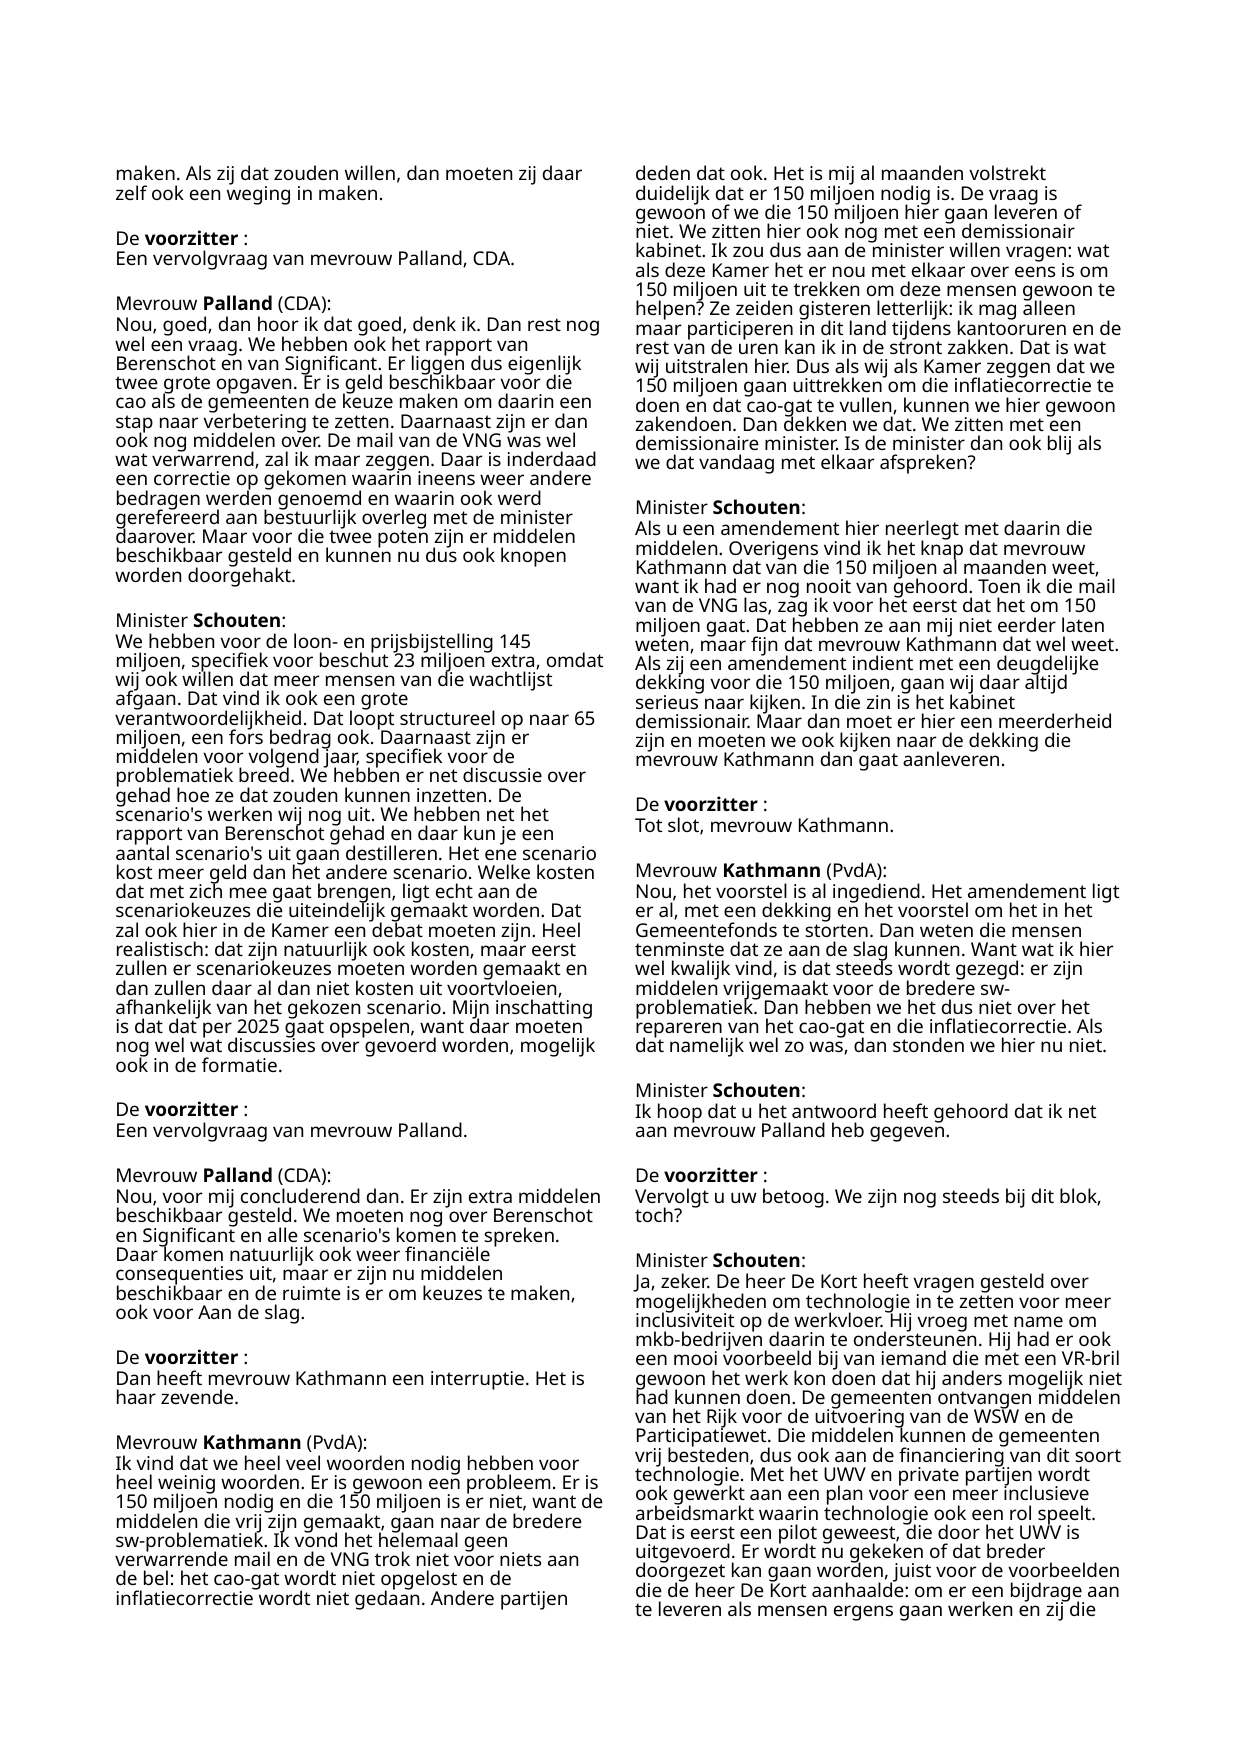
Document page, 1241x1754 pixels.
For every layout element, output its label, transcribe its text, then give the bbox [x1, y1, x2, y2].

text Nou, goed, dan hoor ik dat goed, denk ik. Dan rest nog wel een vraag. We hebben ook het rapport van Berenschot en van Significant. Er liggen dus eigenlijk twee grote opgaven. Er is geld beschikbaar voor die cao als de gemeenten de keuze maken om daarin een stap naar verbetering te zetten. Daarnaast zijn er dan ook nog middelen over. De mail van de VNG was wel wat verwarrend, zal ik maar zeggen. Daar is inderdaad een correctie op gekomen waarin ineens weer andere bedragen werden genoemd en waarin ook werd gerefereerd aan bestuurlijk overleg met de minister daarover. Maar voor die twee poten zijn er middelen beschikbaar gesteld en kunnen nu dus ook knopen worden doorgehakt. [115, 316, 605, 586]
text Mevrouw Palland (CDA): [115, 1162, 605, 1188]
text Ik vind dat we heel veel woorden nodig hebben voor heel weinig woorden. Er is gewoon een probleem. Er is 150 miljoen nodig en die 150 miljoen is er niet, want de middelen die vrij zijn gemaakt, gaan naar de bredere sw-problematiek. Ik vond het helemaal geen verwarrende mail en de VNG trok niet voor niets aan de bel: het cao-gat wordt niet opgelost en de inflatiecorrectie wordt niet gedaan. Andere partijen [115, 1455, 605, 1609]
text maken. Als zij dat zouden willen, dan moeten zij daar zelf ook een weging in maken. [115, 165, 605, 204]
text Minister Schouten: [635, 1077, 1125, 1103]
text deden dat ook. Het is mij al maanden volstrekt duidelijk dat er 150 miljoen nodig is. De vraag is gewoon of we die 150 miljoen hier gaan leveren of niet. We zitten hier ook nog met een demissionair kabinet. Ik zou dus aan de minister willen vragen: wat als deze Kamer het er nou met elkaar over eens is om 150 miljoen uit te trekken om deze mensen gewoon te helpen? Ze zeiden gisteren letterlijk: ik mag alleen maar participeren in dit land tijdens kantooruren en de rest van de uren kan ik in de stront zakken. Dat is wat wij uitstralen hier. Dus als wij als Kamer zeggen dat we 150 miljoen gaan uittrekken om die inflatiecorrectie te doen en dat cao-gat te vullen, kunnen we hier gewoon zakendoen. Dan dekken we dat. We zitten met een demissionaire minister. Is de minister dan ook blij als we dat vandaag met elkaar afspreken? [635, 165, 1125, 474]
text Mevrouw Kathmann (PvdA): [635, 857, 1125, 883]
text Minister Schouten: [635, 494, 1125, 520]
text De voorzitter : [115, 1344, 605, 1370]
text De voorzitter : [115, 225, 605, 250]
text Tot slot, mevrouw Kathmann. [635, 817, 1125, 837]
text Vervolgt u uw betoog. We zijn nog steeds bij dit blok, toch? [635, 1188, 1125, 1227]
text Dan heeft mevrouw Kathmann een interruptie. Het is haar zevende. [115, 1370, 605, 1408]
text Mevrouw Kathmann (PvdA): [115, 1429, 605, 1455]
text Nou, voor mij concluderend dan. Er zijn extra middelen beschikbaar gesteld. We moeten nog over Berenschot en Significant en alle scenario's komen te spreken. Daar komen natuurlijk ook weer financiële consequenties uit, maar er zijn nu middelen beschikbaar en de ruimte is er om keuzes te maken, ook voor Aan de slag. [115, 1188, 605, 1323]
text De voorzitter : [115, 1097, 605, 1122]
text Nou, het voorstel is al ingediend. Het amendement ligt er al, met een dekking en het voorstel om het in het Gemeentefonds te storten. Dan weten die mensen tenminste dat ze aan de slag kunnen. Want wat ik hier wel kwalijk vind, is dat steeds wordt gezegd: er zijn middelen vrijgemaakt voor de bredere sw-problematiek. Dan hebben we het dus niet over het repareren van het cao-gat en die inflatiecorrectie. Als dat namelijk wel zo was, dan stonden we hier nu niet. [635, 883, 1125, 1057]
text We hebben voor de loon- en prijsbijstelling 145 miljoen, specifiek voor beschut 23 miljoen extra, omdat wij ook willen dat meer mensen van die wachtlijst afgaan. Dat vind ik ook een grote verantwoordelijkheid. Dat loopt structureel op naar 65 miljoen, een fors bedrag ook. Daarnaast zijn er middelen voor volgend jaar, specifiek voor de problematiek breed. We hebben er net discussie over gehad hoe ze dat zouden kunnen inzetten. De scenario's werken wij nog uit. We hebben net het rapport van Berenschot gehad en daar kun je een aantal scenario's uit gaan destilleren. Het ene scenario kost meer geld dan het andere scenario. Welke kosten dat met zich mee gaat brengen, ligt echt aan de scenariokeuzes die uiteindelijk gemaakt worden. Dat zal ook hier in de Kamer een debat moeten zijn. Heel realistisch: dat zijn natuurlijk ook kosten, maar eerst zullen er scenariokeuzes moeten worden gemaakt en dan zullen daar al dan niet kosten uit voortvloeien, afhankelijk van het gekozen scenario. Mijn inschatting is dat dat per 2025 gaat opspelen, want daar moeten nog wel wat discussies over gevoerd worden, mogelijk ook in de formatie. [115, 633, 605, 1076]
text Mevrouw Palland (CDA): [115, 291, 605, 316]
text Ja, zeker. De heer De Kort heeft vragen gesteld over mogelijkheden om technologie in te zetten voor meer inclusiviteit op de werkvloer. Hij vroeg met name om mkb-bedrijven daarin te ondersteunen. Hij had er ook een mooi voorbeeld bij van iemand die met een VR-bril gewoon het werk kon doen dat hij anders mogelijk niet had kunnen doen. De gemeenten ontvangen middelen van het Rijk voor de uitvoering van de WSW en de Participatiewet. Die middelen kunnen de gemeenten vrij besteden, dus ook aan de financiering van dit soort technologie. Met het UWV en private partijen wordt ook gewerkt aan een plan voor een meer inclusieve arbeidsmarkt waarin technologie ook een rol speelt. Dat is eerst een pilot geweest, die door het UWV is uitgevoerd. Er wordt nu gekeken of dat breder doorgezet kan gaan worden, juist voor de voorbeelden die de heer De Kort aanhaalde: om er een bijdrage aan te leveren als mensen ergens gaan werken en zij die [635, 1273, 1125, 1620]
text Een vervolgvraag van mevrouw Palland. [115, 1122, 605, 1142]
text Ik hoop dat u het antwoord heeft gehoord dat ik net aan mevrouw Palland heb gegeven. [635, 1103, 1125, 1142]
text Als u een amendement hier neerlegt met daarin die middelen. Overigens vind ik het knap dat mevrouw Kathmann dat van die 150 miljoen al maanden weet, want ik had er nog nooit van gehoord. Toen ik die mail van de VNG las, zag ik voor het eerst dat het om 150 miljoen gaat. Dat hebben ze aan mij niet eerder laten weten, maar fijn dat mevrouw Kathmann dat wel weet. Als zij een amendement indient met een deugdelijke dekking voor die 150 miljoen, gaan wij daar altijd serieus naar kijken. In die zin is het kabinet demissionair. Maar dan moet er hier een meerderheid zijn en moeten we ook kijken naar de dekking die mevrouw Kathmann dan gaat aanleveren. [635, 520, 1125, 771]
text De voorzitter : [635, 1162, 1125, 1188]
text Een vervolgvraag van mevrouw Palland, CDA. [115, 250, 605, 270]
text Minister Schouten: [635, 1248, 1125, 1273]
text De voorzitter : [635, 792, 1125, 817]
text Minister Schouten: [115, 607, 605, 633]
